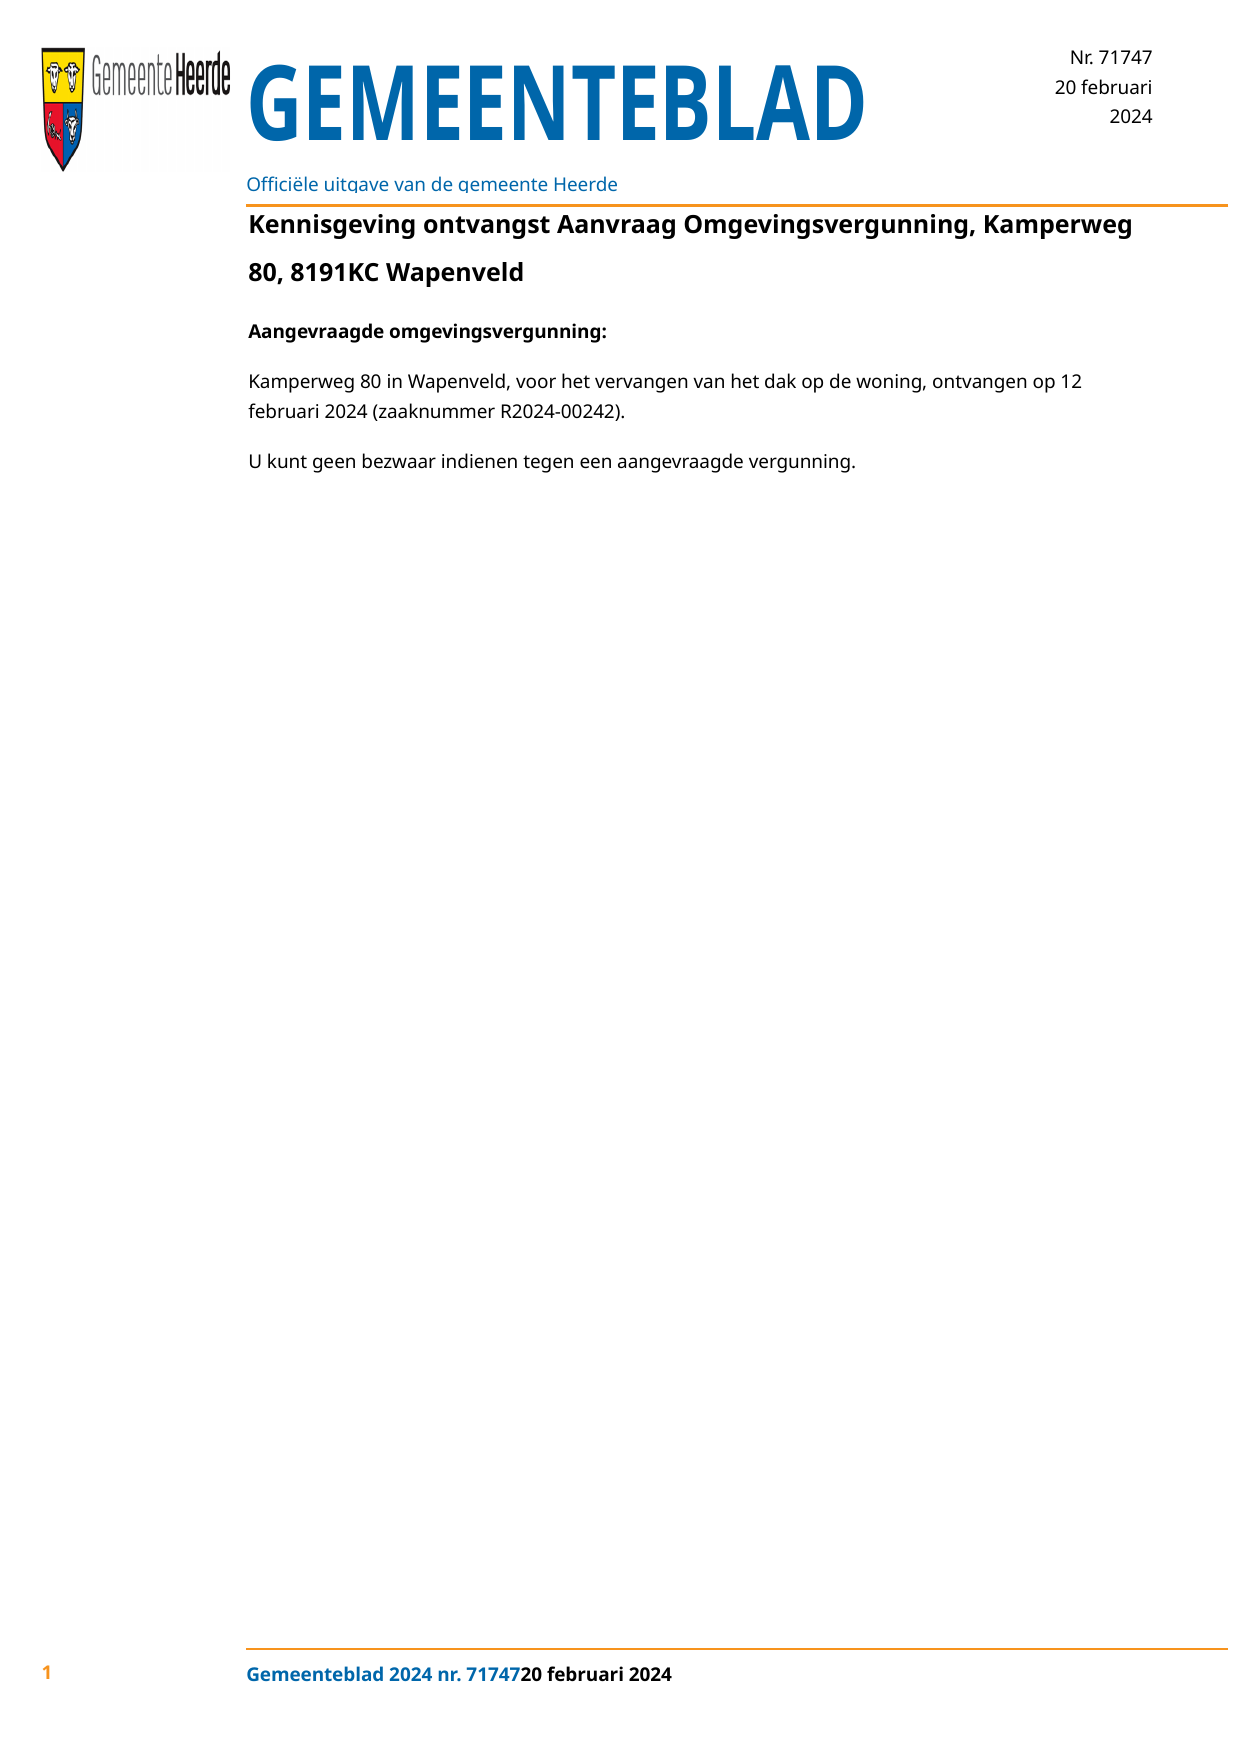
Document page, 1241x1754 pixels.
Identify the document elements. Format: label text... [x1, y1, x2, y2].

picture [41, 47, 231, 172]
text U kunt geen bezwaar indienen tegen een aangevraagde vergunning. [248, 448, 1152, 474]
text Aangevraagde omgevingsvergunning: [248, 318, 1152, 344]
text Kennisgeving ontvangst Aanvraag Omgevingsvergunning, Kamperweg 80, 8191KC Wapenveld [248, 207, 1152, 288]
text Kamperweg 80 in Wapenveld, voor het vervangen van het dak op de woning, ontvangen op 12 februari 2024 (zaaknummer R2024-00242). [248, 368, 1152, 424]
